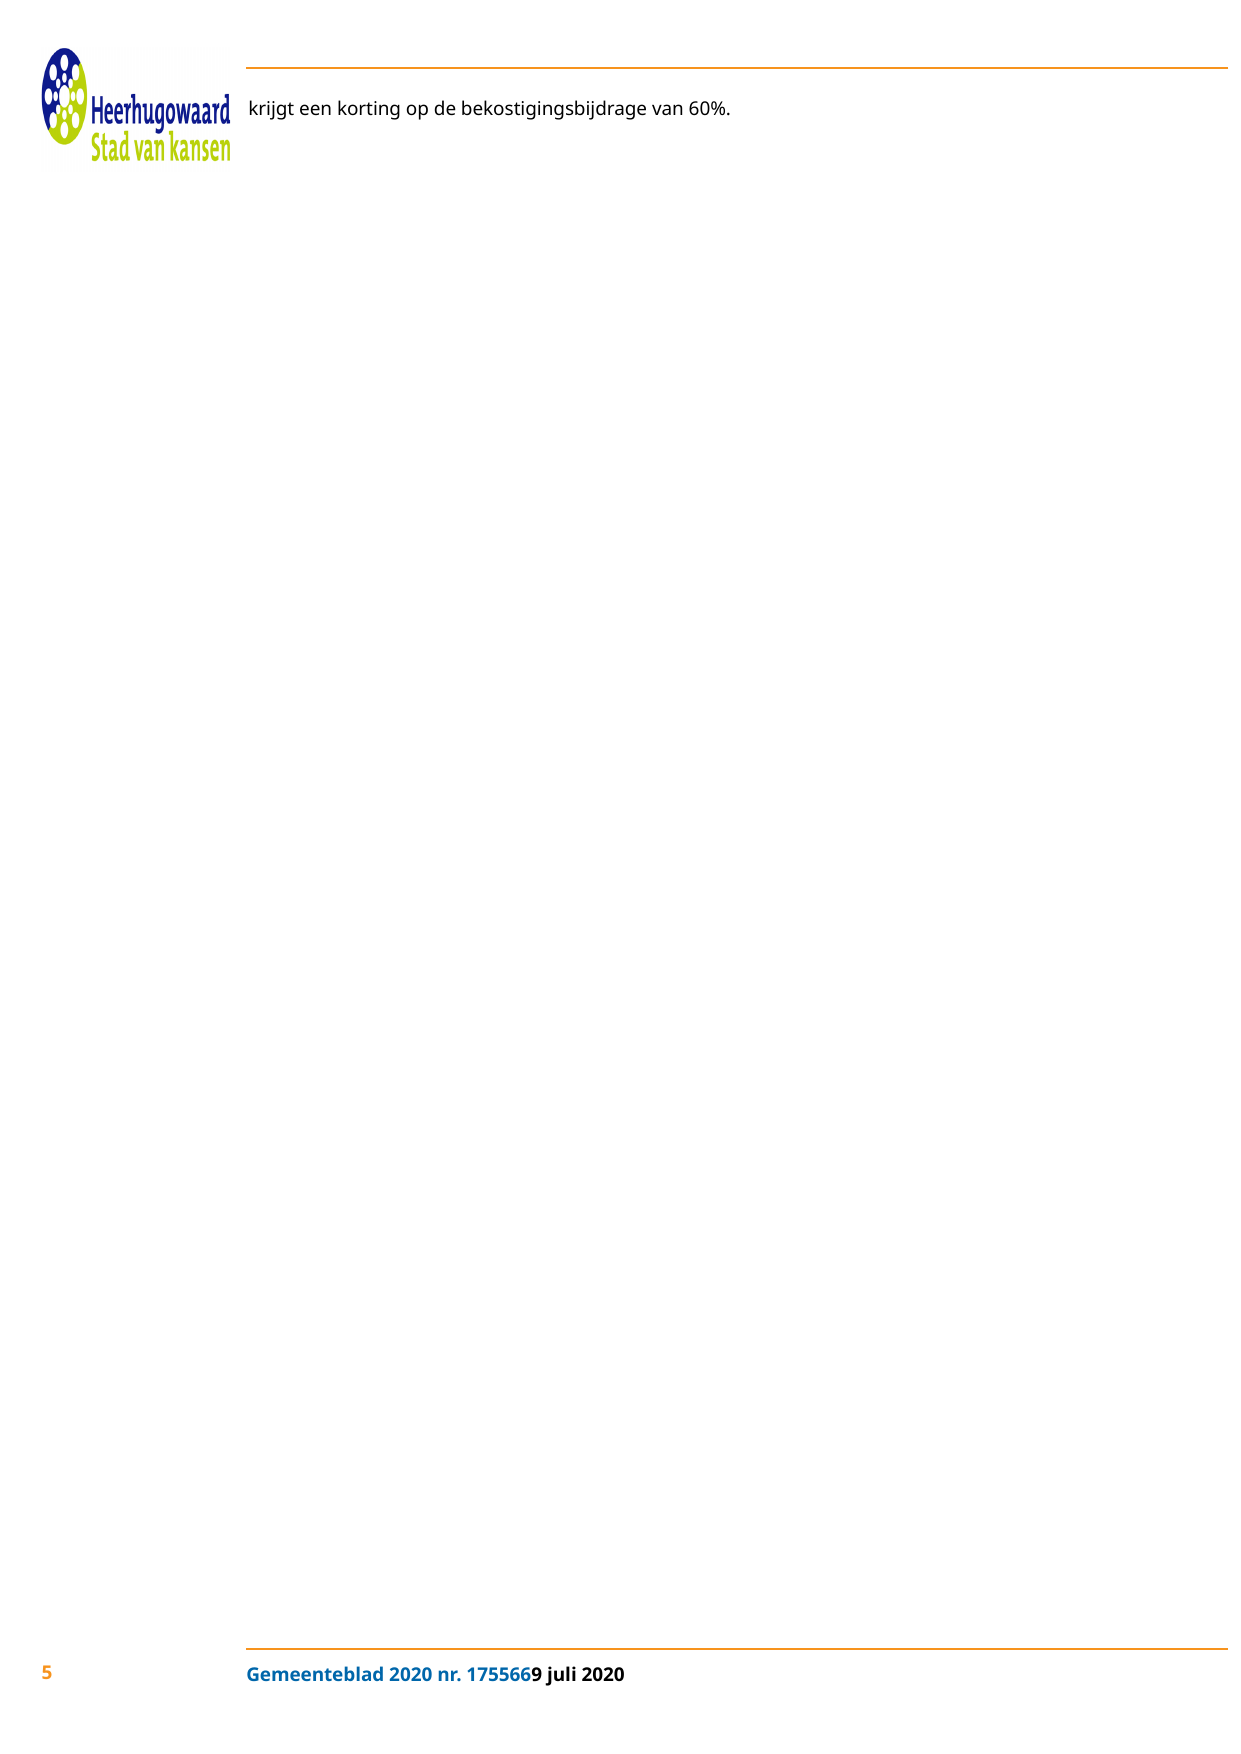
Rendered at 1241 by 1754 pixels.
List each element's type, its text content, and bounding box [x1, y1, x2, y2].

picture [41, 47, 231, 172]
text krijgt een korting op de bekostigingsbijdrage van 60%. [248, 95, 1152, 121]
